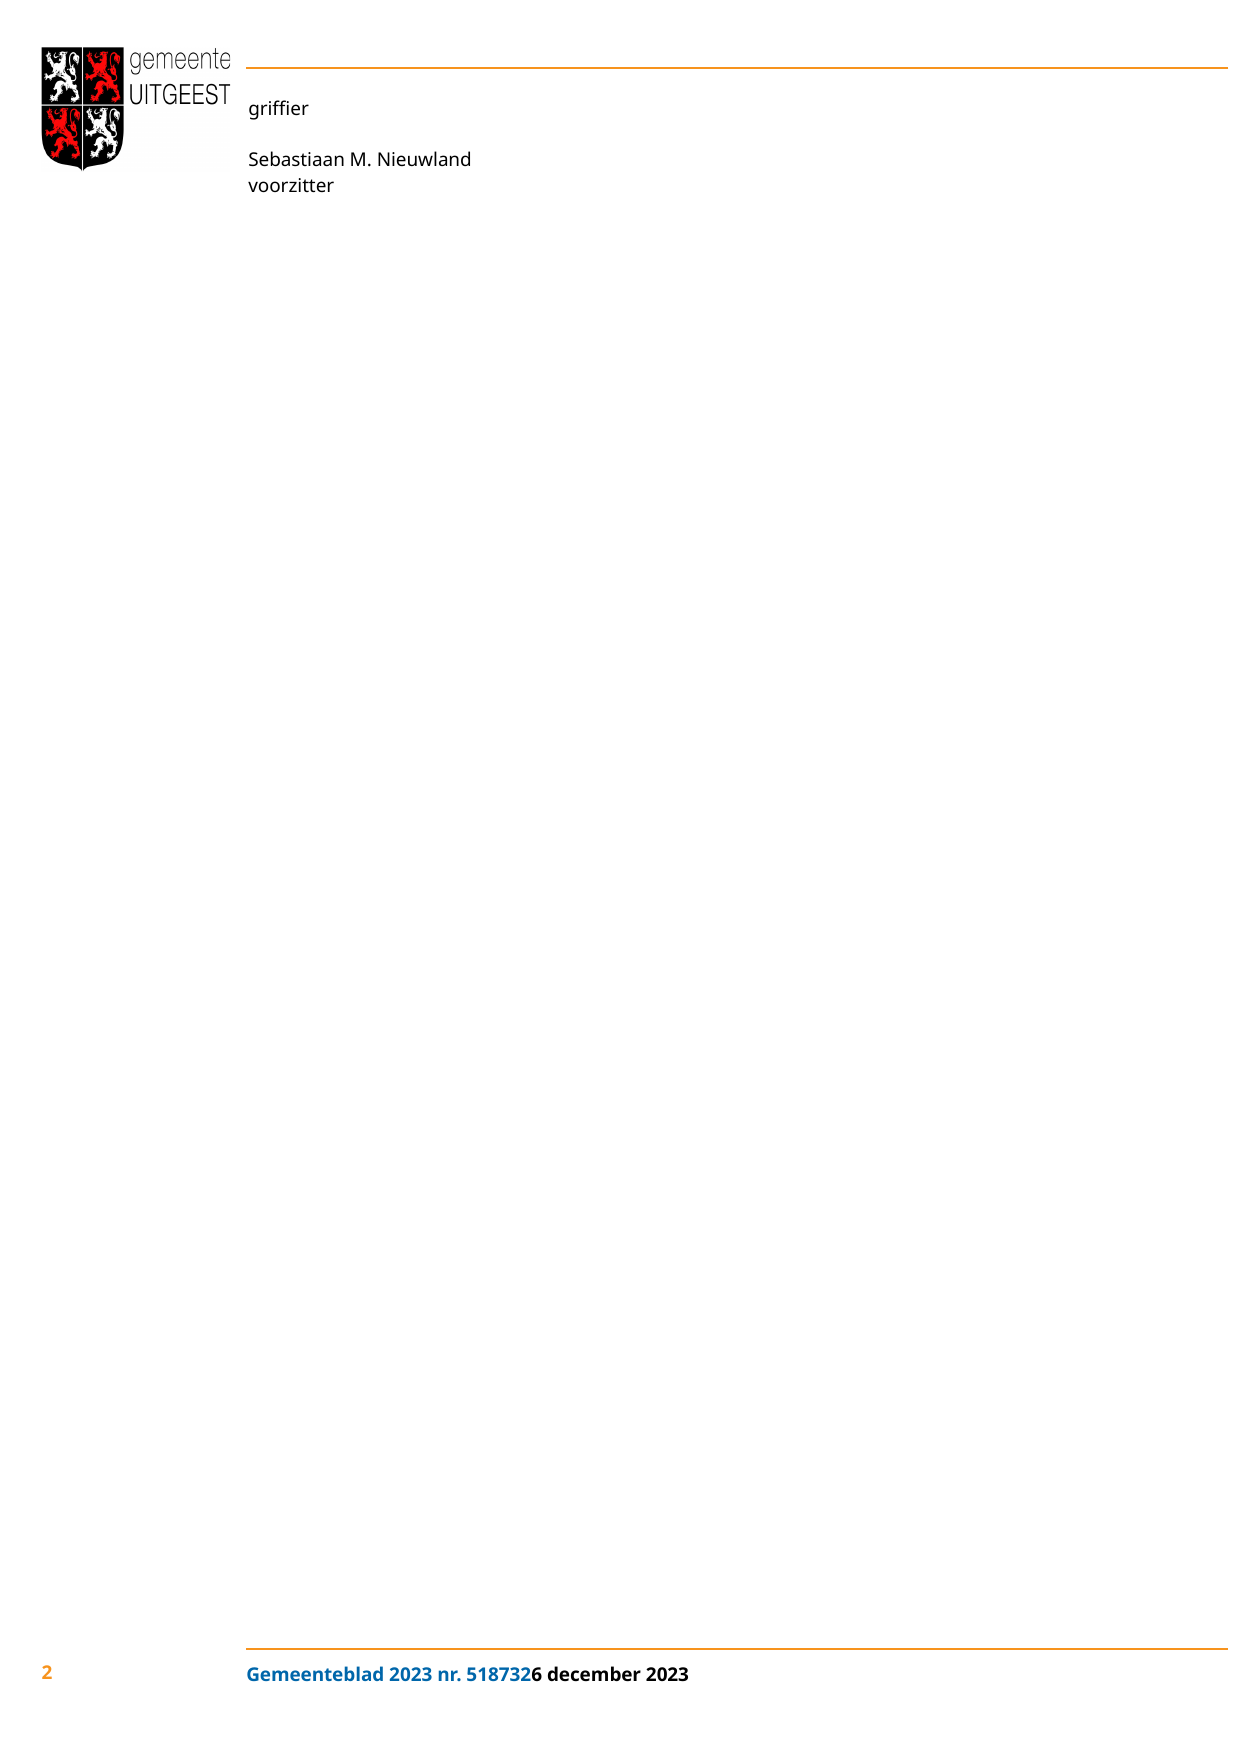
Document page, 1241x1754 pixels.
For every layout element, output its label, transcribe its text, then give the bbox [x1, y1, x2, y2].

picture [41, 47, 231, 172]
text voorzitter [248, 172, 1152, 198]
text griffier [248, 95, 1152, 121]
text Sebastiaan M. Nieuwland [248, 146, 1152, 172]
